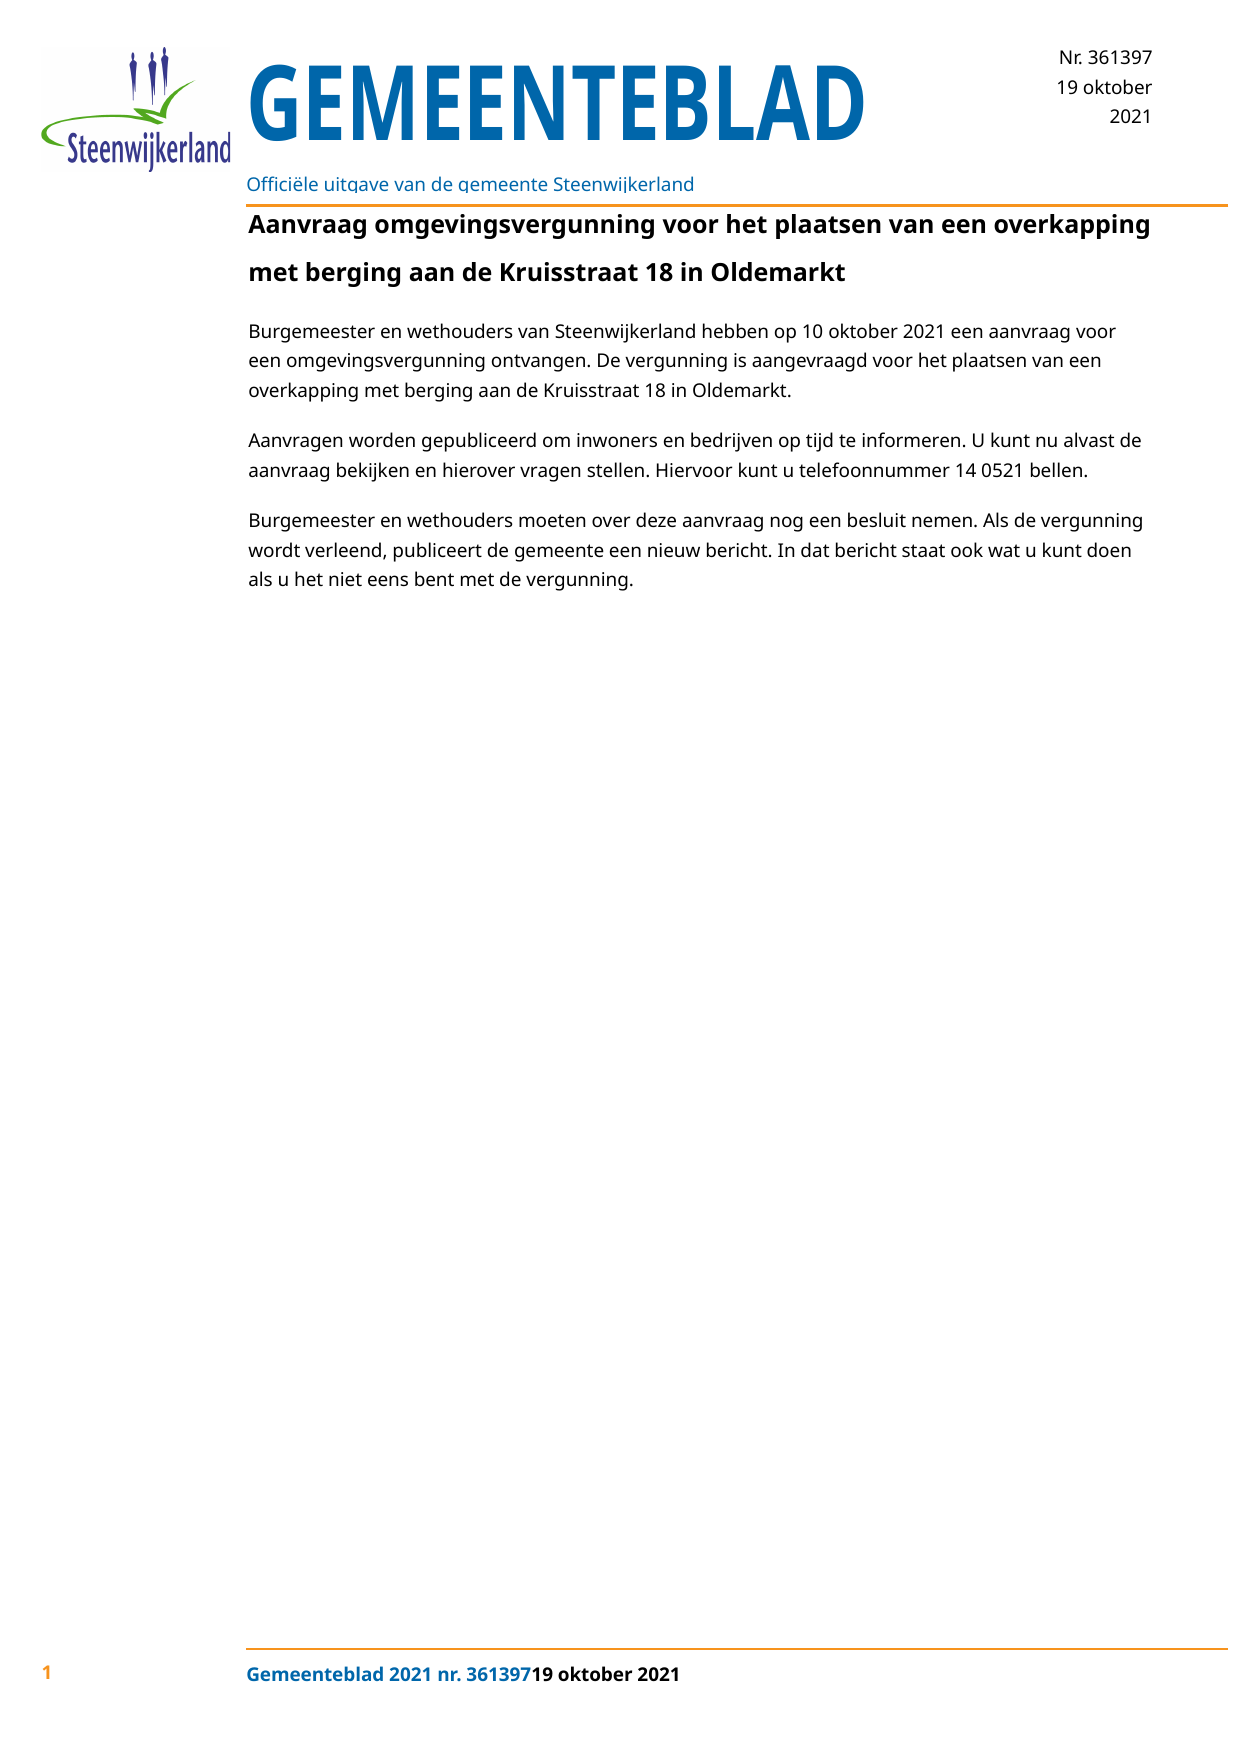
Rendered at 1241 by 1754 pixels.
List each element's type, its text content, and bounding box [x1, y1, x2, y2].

text Burgemeester en wethouders moeten over deze aanvraag nog een besluit nemen. Als de vergunning wordt verleend, publiceert de gemeente een nieuw bericht. In dat bericht staat ook wat u kunt doen als u het niet eens bent met de vergunning. [248, 507, 1152, 592]
text Burgemeester en wethouders van Steenwijkerland hebben op 10 oktober 2021 een aanvraag voor een omgevingsvergunning ontvangen. De vergunning is aangevraagd voor het plaatsen van een overkapping met berging aan de Kruisstraat 18 in Oldemarkt. [248, 318, 1152, 403]
text Aanvraag omgevingsvergunning voor het plaatsen van een overkapping met berging aan de Kruisstraat 18 in Oldemarkt [248, 207, 1152, 288]
text Aanvragen worden gepubliceerd om inwoners en bedrijven op tijd te informeren. U kunt nu alvast de aanvraag bekijken en hierover vragen stellen. Hiervoor kunt u telefoonnummer 14 0521 bellen. [248, 427, 1152, 483]
picture [41, 47, 231, 172]
